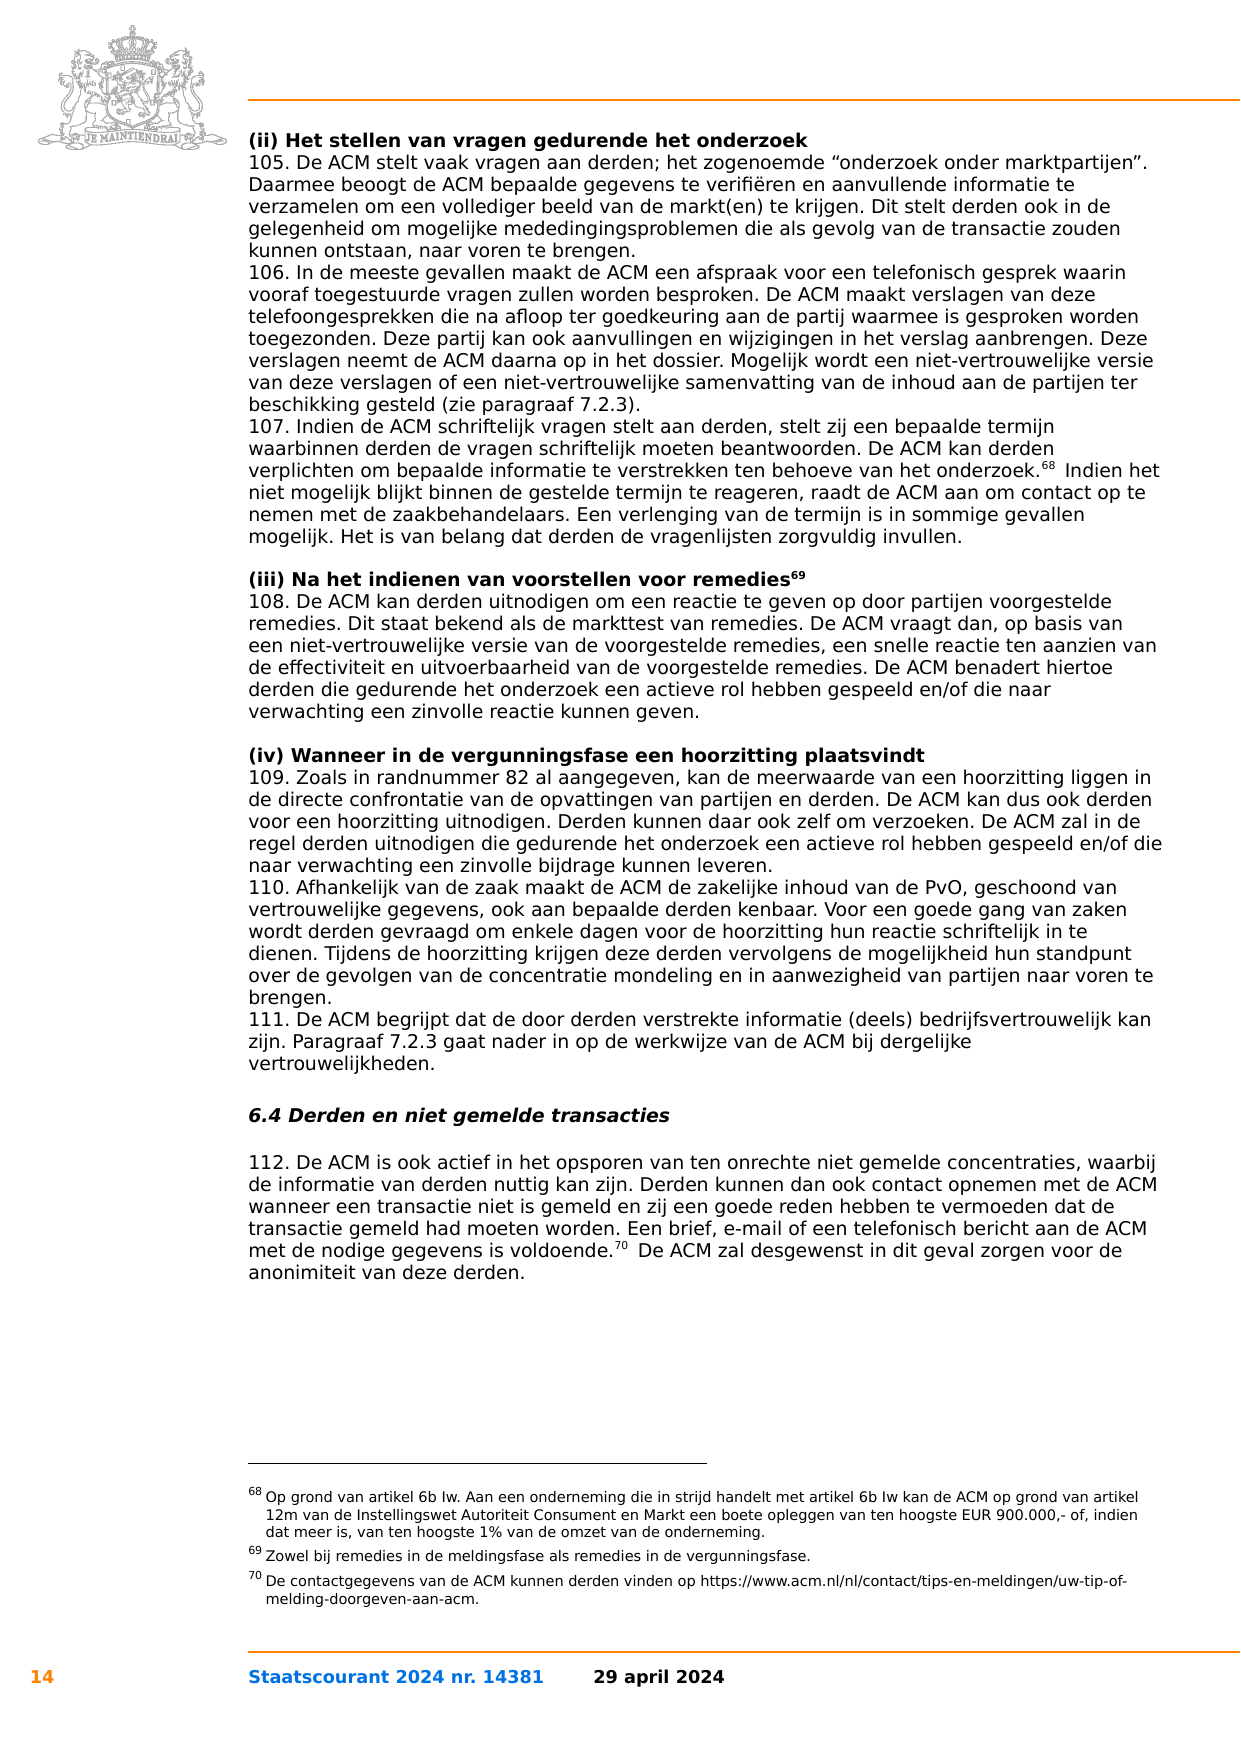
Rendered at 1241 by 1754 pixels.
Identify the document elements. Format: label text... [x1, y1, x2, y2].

text 109. Zoals in randnummer 82 al aangegeven, kan de meerwaarde van een hoorzitting liggen in de directe confrontatie van de opvattingen van partijen en derden. De ACM kan dus ook derden voor een hoorzitting uitnodigen. Derden kunnen daar ook zelf om verzoeken. De ACM zal in de regel derden uitnodigen die gedurende het onderzoek een actieve rol hebben gespeeld en/of die naar verwachting een zinvolle bijdrage kunnen leveren. [248, 767, 1163, 877]
text 105. De ACM stelt vaak vragen aan derden; het zogenoemde “onderzoek onder marktpartijen”. Daarmee beoogt de ACM bepaalde gegevens te verifiëren en aanvullende informatie te verzamelen om een vollediger beeld van de markt(en) te krijgen. Dit stelt derden ook in de gelegenheid om mogelijke mededingingsproblemen die als gevolg van de transactie zouden kunnen ontstaan, naar voren te brengen. [248, 152, 1163, 262]
subtitle (iii) Na het indienen van voorstellen voor remedies [248, 569, 1163, 591]
picture [38, 25, 227, 150]
subtitle (iv) Wanneer in de vergunningsfase een hoorzitting plaatsvindt [248, 745, 1163, 767]
text 110. Afhankelijk van de zaak maakt de ACM de zakelijke inhoud van de PvO, geschoond van vertrouwelijke gegevens, ook aan bepaalde derden kenbaar. Voor een goede gang van zaken wordt derden gevraagd om enkele dagen voor de hoorzitting hun reactie schriftelijk in te dienen. Tijdens de hoorzitting krijgen deze derden vervolgens de mogelijkheid hun standpunt over de gevolgen van de concentratie mondeling en in aanwezigheid van partijen naar voren te brengen. [248, 877, 1163, 1009]
subtitle 6.4 Derden en niet gemelde transacties [248, 1105, 1163, 1127]
subtitle (ii) Het stellen van vragen gedurende het onderzoek [248, 130, 1163, 152]
text 108. De ACM kan derden uitnodigen om een reactie te geven op door partijen voorgestelde remedies. Dit staat bekend als de markttest van remedies. De ACM vraagt dan, op basis van een niet-vertrouwelijke versie van de voorgestelde remedies, een snelle reactie ten aanzien van de effectiviteit en uitvoerbaarheid van de voorgestelde remedies. De ACM benadert hiertoe derden die gedurende het onderzoek een actieve rol hebben gespeeld en/of die naar verwachting een zinvolle reactie kunnen geven. [248, 591, 1163, 723]
text 106. In de meeste gevallen maakt de ACM een afspraak voor een telefonisch gesprek waarin vooraf toegestuurde vragen zullen worden besproken. De ACM maakt verslagen van deze telefoongesprekken die na afloop ter goedkeuring aan de partij waarmee is gesproken worden toegezonden. Deze partij kan ook aanvullingen en wijzigingen in het verslag aanbrengen. Deze verslagen neemt de ACM daarna op in het dossier. Mogelijk wordt een niet-vertrouwelijke versie van deze verslagen of een niet-vertrouwelijke samenvatting van de inhoud aan de partijen ter beschikking gesteld (zie paragraaf 7.2.3). [248, 262, 1163, 416]
text 107. Indien de ACM schriftelijk vragen stelt aan derden, stelt zij een bepaalde termijn waarbinnen derden de vragen schriftelijk moeten beantwoorden. De ACM kan derden verplichten om bepaalde informatie te verstrekken ten behoeve van het onderzoek. Indien het niet mogelijk blijkt binnen de gestelde termijn te reageren, raadt de ACM aan om contact op te nemen met de zaakbehandelaars. Een verlenging van de termijn is in sommige gevallen mogelijk. Het is van belang dat derden de vragenlijsten zorgvuldig invullen. [248, 416, 1163, 547]
text De contactgegevens van de ACM kunnen derden vinden op https://www.acm.nl/nl/contact/tips-en-meldingen/uw-tip-of-melding-doorgeven-aan-acm. [248, 1569, 1163, 1608]
text Op grond van artikel 6b Iw. Aan een onderneming die in strijd handelt met artikel 6b Iw kan de ACM op grond van artikel 12m van de Instellingswet Autoriteit Consument en Markt een boete opleggen van ten hoogste EUR 900.000,- of, indien dat meer is, van ten hoogste 1% van de omzet van de onderneming. [248, 1485, 1163, 1541]
text 112. De ACM is ook actief in het opsporen van ten onrechte niet gemelde concentraties, waarbij de informatie van derden nuttig kan zijn. Derden kunnen dan ook contact opnemen met de ACM wanneer een transactie niet is gemeld en zij een goede reden hebben te vermoeden dat de transactie gemeld had moeten worden. Een brief, e-mail of een telefonisch bericht aan de ACM met de nodige gegevens is voldoende. De ACM zal desgewenst in dit geval zorgen voor de anonimiteit van deze derden. [248, 1152, 1163, 1284]
text Zowel bij remedies in de meldingsfase als remedies in de vergunningsfase. [248, 1544, 1163, 1566]
text 111. De ACM begrijpt dat de door derden verstrekte informatie (deels) bedrijfsvertrouwelijk kan zijn. Paragraaf 7.2.3 gaat nader in op de werkwijze van de ACM bij dergelijke vertrouwelijkheden. [248, 1009, 1163, 1075]
